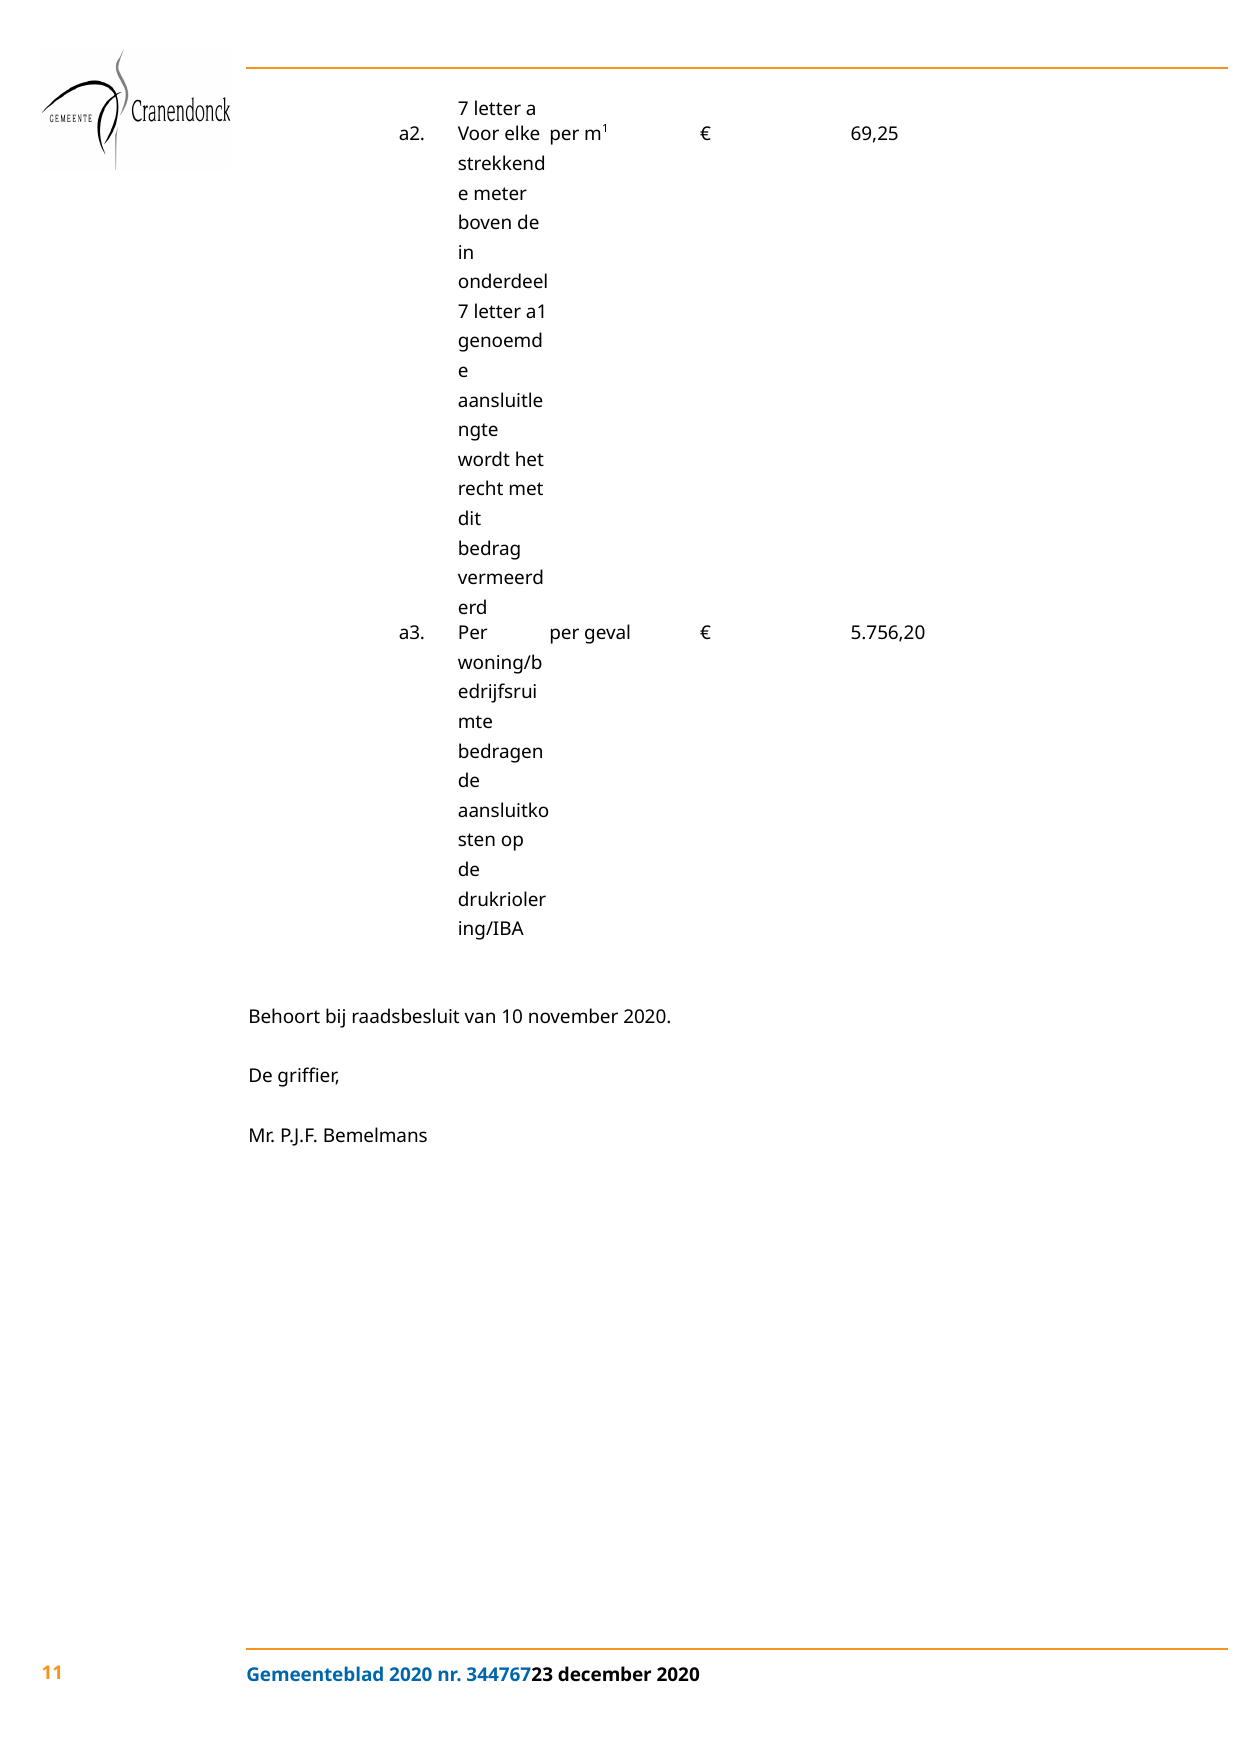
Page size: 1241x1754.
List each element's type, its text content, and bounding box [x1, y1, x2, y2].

text Mr. P.J.F. Bemelmans [248, 1122, 1152, 1148]
table_cell [700, 95, 850, 121]
table_cell 7 letter a [399, 95, 549, 121]
table_cell per geval [549, 620, 700, 941]
table_cell Voor elke strekkende meter boven de in onderdeel 7 letter a1 genoemde aansluitlengte wordt het recht met dit bedrag vermeerderd [399, 121, 549, 619]
table_cell [1001, 95, 1152, 121]
table_cell per m1 [549, 121, 700, 619]
table_cell [248, 95, 398, 941]
table_cell € [700, 620, 850, 941]
table_cell [1001, 620, 1152, 941]
text Behoort bij raadsbesluit van 10 november 2020. [248, 1003, 1152, 1029]
picture [41, 47, 231, 172]
table_cell Per woning/bedrijfsruimte bedragen de aansluitkosten op de drukriolering/IBA [399, 620, 549, 941]
table_cell [549, 95, 700, 121]
table_cell 5.756,20 [850, 620, 1001, 941]
table_cell [1001, 121, 1152, 619]
table_cell [850, 95, 1001, 121]
table_cell € [700, 121, 850, 619]
table_cell 69,25 [850, 121, 1001, 619]
text De griffier, [248, 1063, 1152, 1088]
